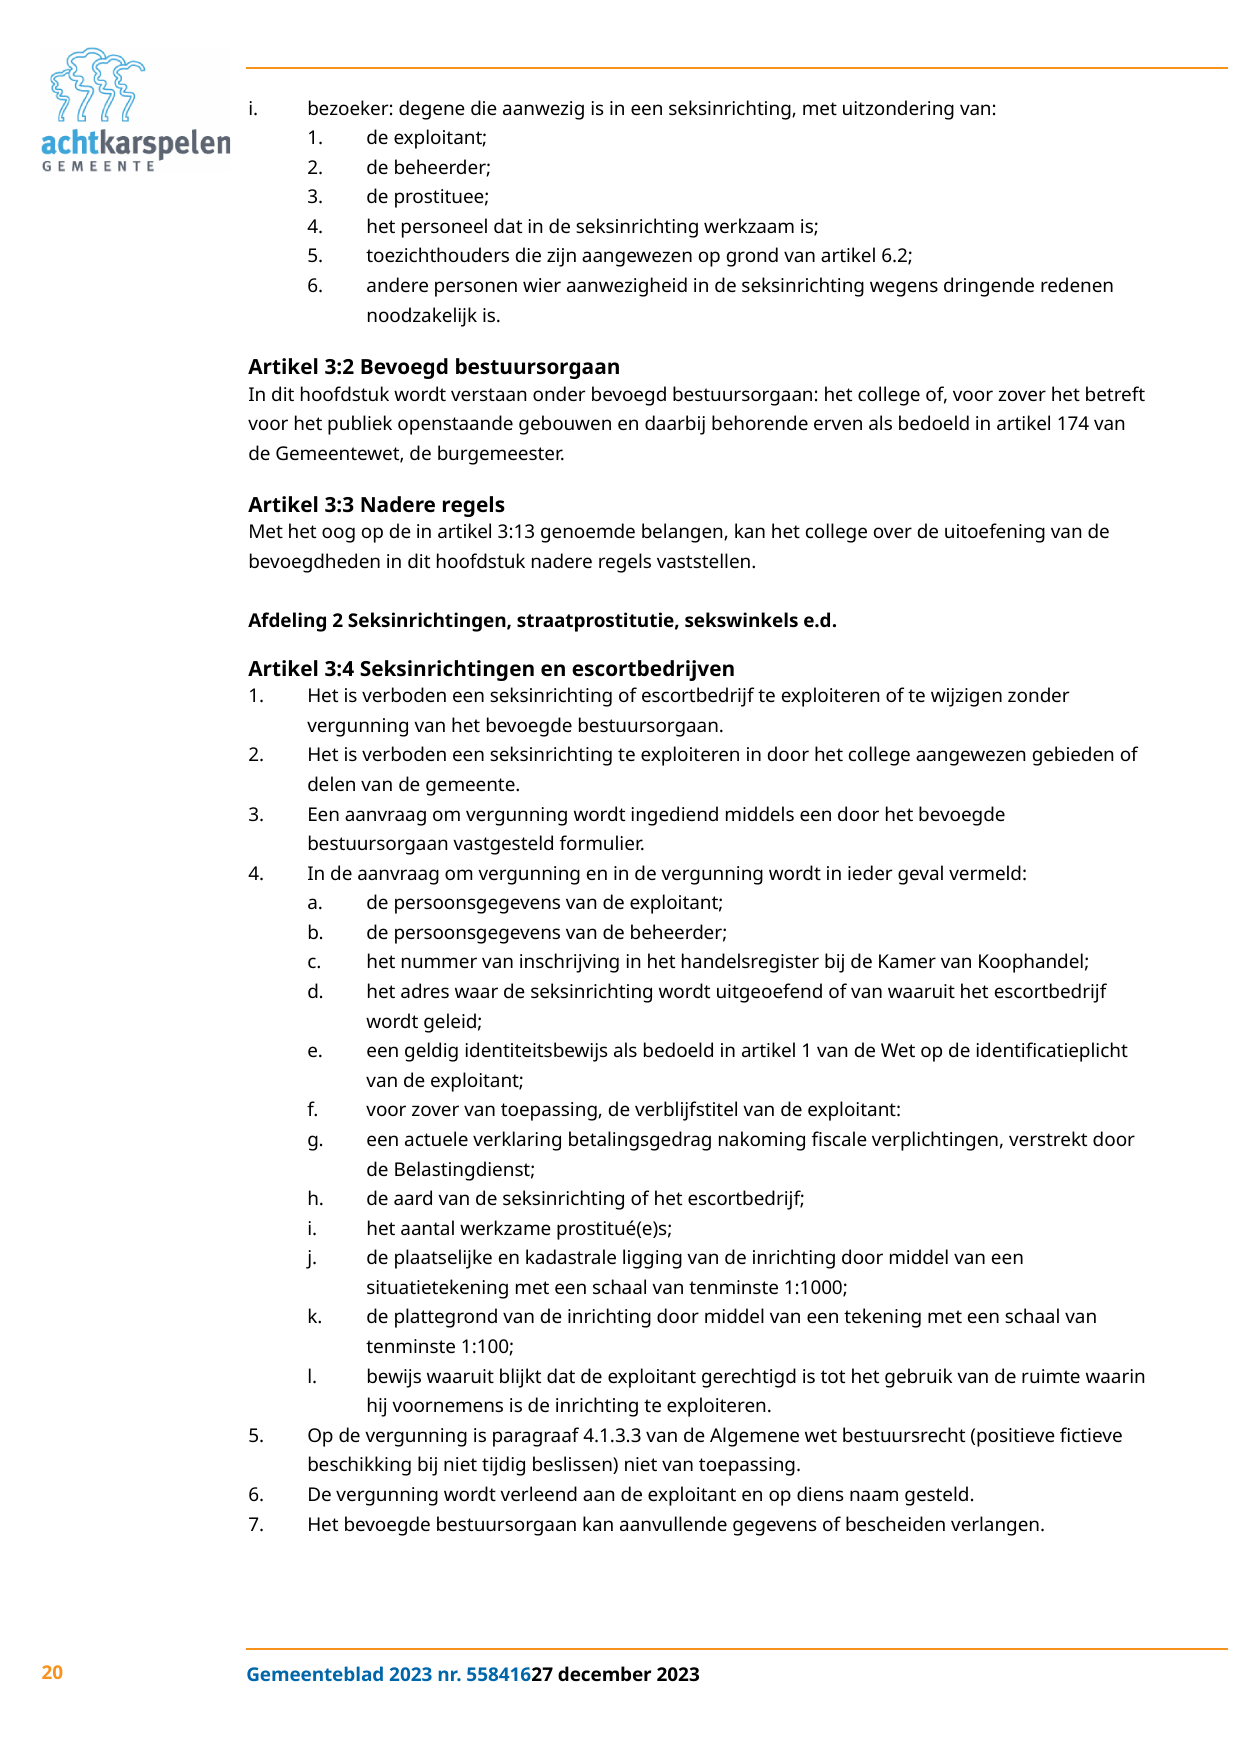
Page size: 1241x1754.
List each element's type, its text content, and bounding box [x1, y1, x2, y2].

list bezoeker: degene die aanwezig is in een seksinrichting, met uitzondering van: [248, 95, 1152, 121]
list de exploitant; [307, 124, 1152, 150]
text Artikel 3:3 Nadere regels [248, 490, 1152, 519]
list voor zover van toepassing, de verblijfstitel van de exploitant: [307, 1097, 1152, 1122]
list Het bevoegde bestuursorgaan kan aanvullende gegevens of bescheiden verlangen. [248, 1511, 1152, 1537]
list de plattegrond van de inrichting door middel van een tekening met een schaal van tenminste 1:100; [307, 1304, 1152, 1359]
list Het is verboden een seksinrichting of escortbedrijf te exploiteren of te wijzigen zonder vergunning van het bevoegde bestuursorgaan. [248, 682, 1152, 738]
text Afdeling 2 Seksinrichtingen, straatprostitutie, sekswinkels e.d. [248, 607, 1152, 633]
list het personeel dat in de seksinrichting werkzaam is; [307, 213, 1152, 239]
text Artikel 3:4 Seksinrichtingen en escortbedrijven [248, 654, 1152, 682]
list de aard van de seksinrichting of het escortbedrijf; [307, 1185, 1152, 1211]
list In de aanvraag om vergunning en in de vergunning wordt in ieder geval vermeld: [248, 860, 1152, 886]
list Het is verboden een seksinrichting te exploiteren in door het college aangewezen gebieden of delen van de gemeente. [248, 742, 1152, 797]
list het adres waar de seksinrichting wordt uitgeoefend of van waaruit het escortbedrijf wordt geleid; [307, 978, 1152, 1034]
text Artikel 3:2 Bevoegd bestuursorgaan [248, 352, 1152, 381]
list Een aanvraag om vergunning wordt ingediend middels een door het bevoegde bestuursorgaan vastgesteld formulier. [248, 801, 1152, 856]
list de persoonsgegevens van de beheerder; [307, 919, 1152, 945]
text Met het oog op de in artikel 3:13 genoemde belangen, kan het college over de uitoefening van de bevoegdheden in dit hoofdstuk nadere regels vaststellen. [248, 519, 1152, 574]
text In dit hoofdstuk wordt verstaan onder bevoegd bestuursorgaan: het college of, voor zover het betreft voor het publiek openstaande gebouwen en daarbij behorende erven als bedoeld in artikel 174 van de Gemeentewet, de burgemeester. [248, 381, 1152, 466]
list een geldig identiteitsbewijs als bedoeld in artikel 1 van de Wet op de identificatieplicht van de exploitant; [307, 1037, 1152, 1093]
list het nummer van inschrijving in het handelsregister bij de Kamer van Koophandel; [307, 949, 1152, 974]
list bewijs waaruit blijkt dat de exploitant gerechtigd is tot het gebruik van de ruimte waarin hij voornemens is de inrichting te exploiteren. [307, 1363, 1152, 1418]
list de beheerder; [307, 154, 1152, 180]
list andere personen wier aanwezigheid in de seksinrichting wegens dringende redenen noodzakelijk is. [307, 272, 1152, 328]
list de plaatselijke en kadastrale ligging van de inrichting door middel van een situatietekening met een schaal van tenminste 1:1000; [307, 1244, 1152, 1300]
picture [41, 47, 231, 172]
list de persoonsgegevens van de exploitant; [307, 889, 1152, 915]
list de prostituee; [307, 183, 1152, 209]
list De vergunning wordt verleend aan de exploitant en op diens naam gesteld. [248, 1481, 1152, 1507]
list Op de vergunning is paragraaf 4.1.3.3 van de Algemene wet bestuursrecht (positieve fictieve beschikking bij niet tijdig beslissen) niet van toepassing. [248, 1422, 1152, 1477]
list het aantal werkzame prostitué(e)s; [307, 1215, 1152, 1241]
list toezichthouders die zijn aangewezen op grond van artikel 6.2; [307, 243, 1152, 268]
list een actuele verklaring betalingsgedrag nakoming fiscale verplichtingen, verstrekt door de Belastingdienst; [307, 1126, 1152, 1182]
